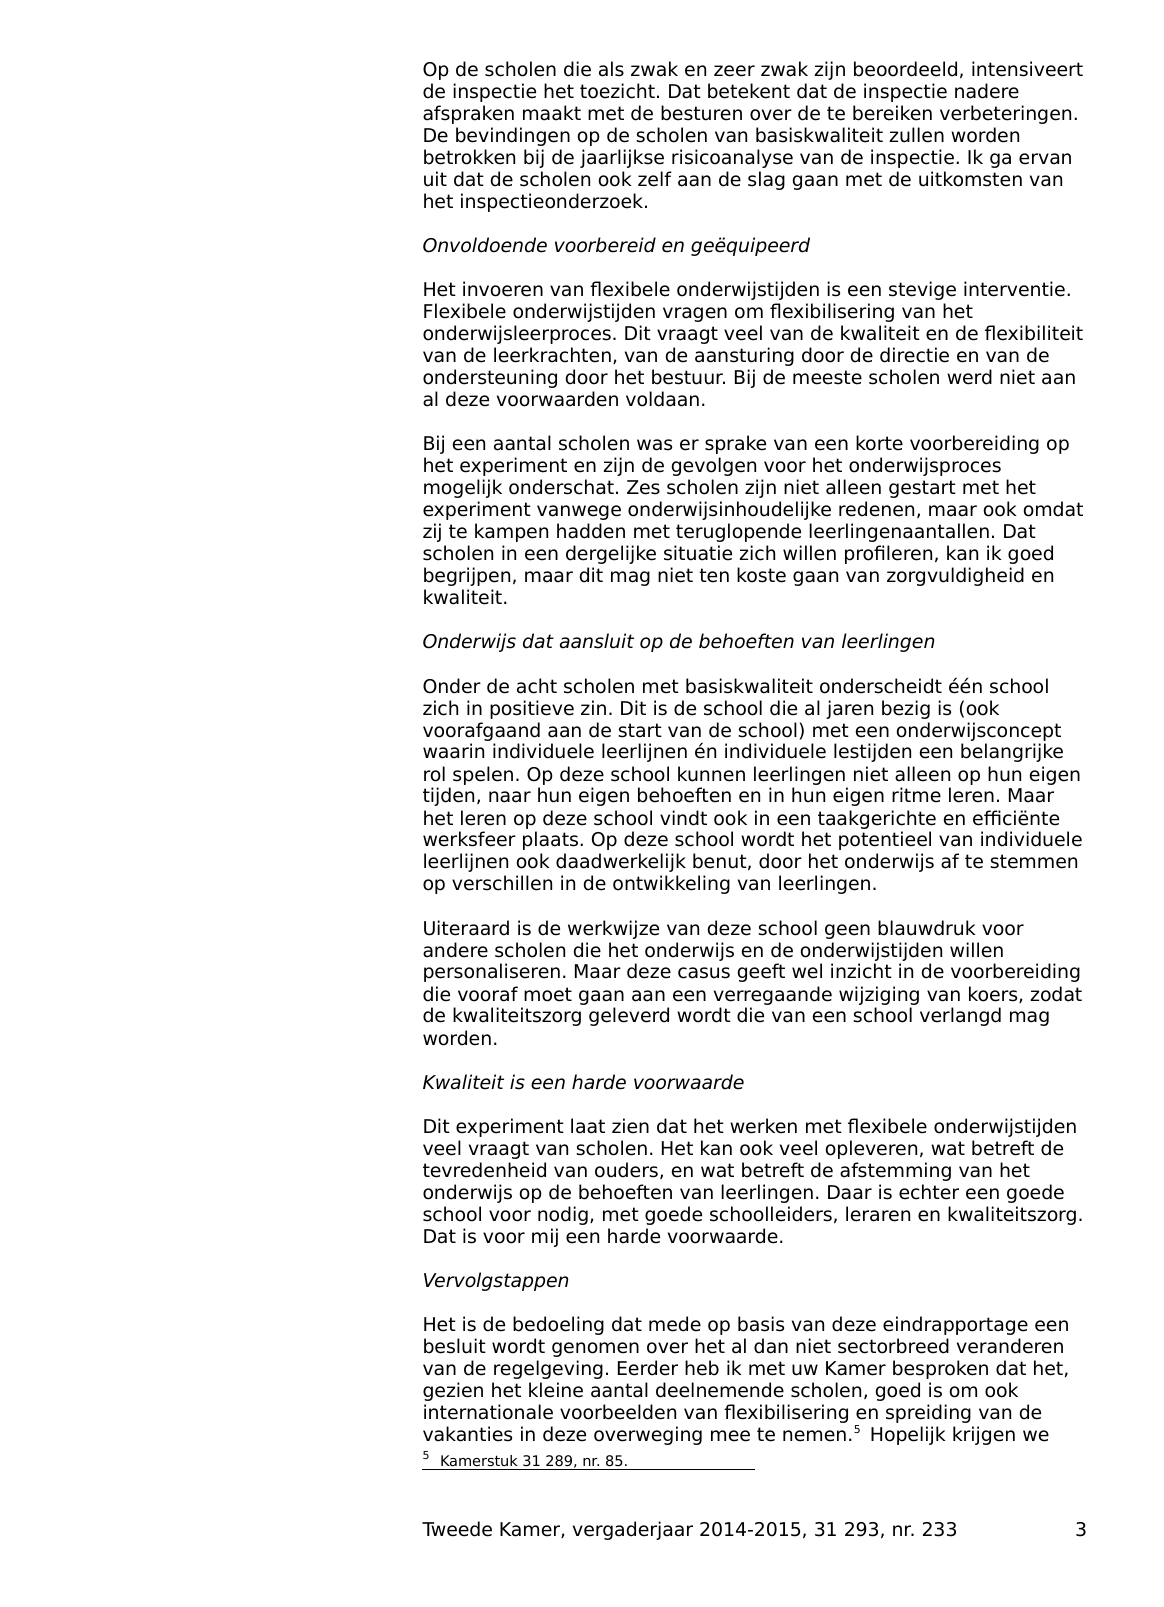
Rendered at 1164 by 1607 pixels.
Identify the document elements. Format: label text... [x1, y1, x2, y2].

text Het is de bedoeling dat mede op basis van deze eindrapportage een besluit wordt genomen over het al dan niet sectorbreed veranderen van de regelgeving. Eerder heb ik met uw Kamer besproken dat het, gezien het kleine aantal deelnemende scholen, goed is om ook internationale voorbeelden van flexibilisering en spreiding van de vakanties in deze overweging mee te nemen. Hopelijk krijgen we [422, 1314, 1087, 1446]
text Onder de acht scholen met basiskwaliteit onderscheidt één school zich in positieve zin. Dit is de school die al jaren bezig is (ook voorafgaand aan de start van de school) met een onderwijsconcept waarin individuele leerlijnen én individuele lestijden een belangrijke rol spelen. Op deze school kunnen leerlingen niet alleen op hun eigen tijden, naar hun eigen behoeften en in hun eigen ritme leren. Maar het leren op deze school vindt ook in een taakgerichte en efficiënte werksfeer plaats. Op deze school wordt het potentieel van individuele leerlijnen ook daadwerkelijk benut, door het onderwijs af te stemmen op verschillen in de ontwikkeling van leerlingen. [422, 676, 1087, 895]
subtitle Vervolgstappen [422, 1270, 1087, 1292]
subtitle Onderwijs dat aansluit op de behoeften van leerlingen [422, 631, 1087, 653]
subtitle Kwaliteit is een harde voorwaarde [422, 1072, 1087, 1093]
text Uiteraard is de werkwijze van deze school geen blauwdruk voor andere scholen die het onderwijs en de onderwijstijden willen personaliseren. Maar deze casus geeft wel inzicht in de voorbereiding die vooraf moet gaan aan een verregaande wijziging van koers, zodat de kwaliteitszorg geleverd wordt die van een school verlangd mag worden. [422, 917, 1087, 1049]
subtitle Onvoldoende voorbereid en geëquipeerd [422, 235, 1087, 257]
text Het invoeren van flexibele onderwijstijden is een stevige interventie. Flexibele onderwijstijden vragen om flexibilisering van het onderwijsleerproces. Dit vraagt veel van de kwaliteit en de flexibiliteit van de leerkrachten, van de aansturing door de directie en van de ondersteuning door het bestuur. Bij de meeste scholen werd niet aan al deze voorwaarden voldaan. [422, 279, 1087, 411]
text Op de scholen die als zwak en zeer zwak zijn beoordeeld, intensiveert de inspectie het toezicht. Dat betekent dat de inspectie nadere afspraken maakt met de besturen over de te bereiken verbeteringen. De bevindingen op de scholen van basiskwaliteit zullen worden betrokken bij de jaarlijkse risicoanalyse van de inspectie. Ik ga ervan uit dat de scholen ook zelf aan de slag gaan met de uitkomsten van het inspectieonderzoek. [422, 59, 1087, 213]
text Dit experiment laat zien dat het werken met flexibele onderwijstijden veel vraagt van scholen. Het kan ook veel opleveren, wat betreft de tevredenheid van ouders, en wat betreft de afstemming van het onderwijs op de behoeften van leerlingen. Daar is echter een goede school voor nodig, met goede schoolleiders, leraren en kwaliteitszorg. Dat is voor mij een harde voorwaarde. [422, 1116, 1087, 1248]
text Kamerstuk 31 289, nr. 85. [422, 1449, 1087, 1471]
text Bij een aantal scholen was er sprake van een korte voorbereiding op het experiment en zijn de gevolgen voor het onderwijsproces mogelijk onderschat. Zes scholen zijn niet alleen gestart met het experiment vanwege onderwijsinhoudelijke redenen, maar ook omdat zij te kampen hadden met teruglopende leerlingenaantallen. Dat scholen in een dergelijke situatie zich willen profileren, kan ik goed begrijpen, maar dit mag niet ten koste gaan van zorgvuldigheid en kwaliteit. [422, 433, 1087, 609]
